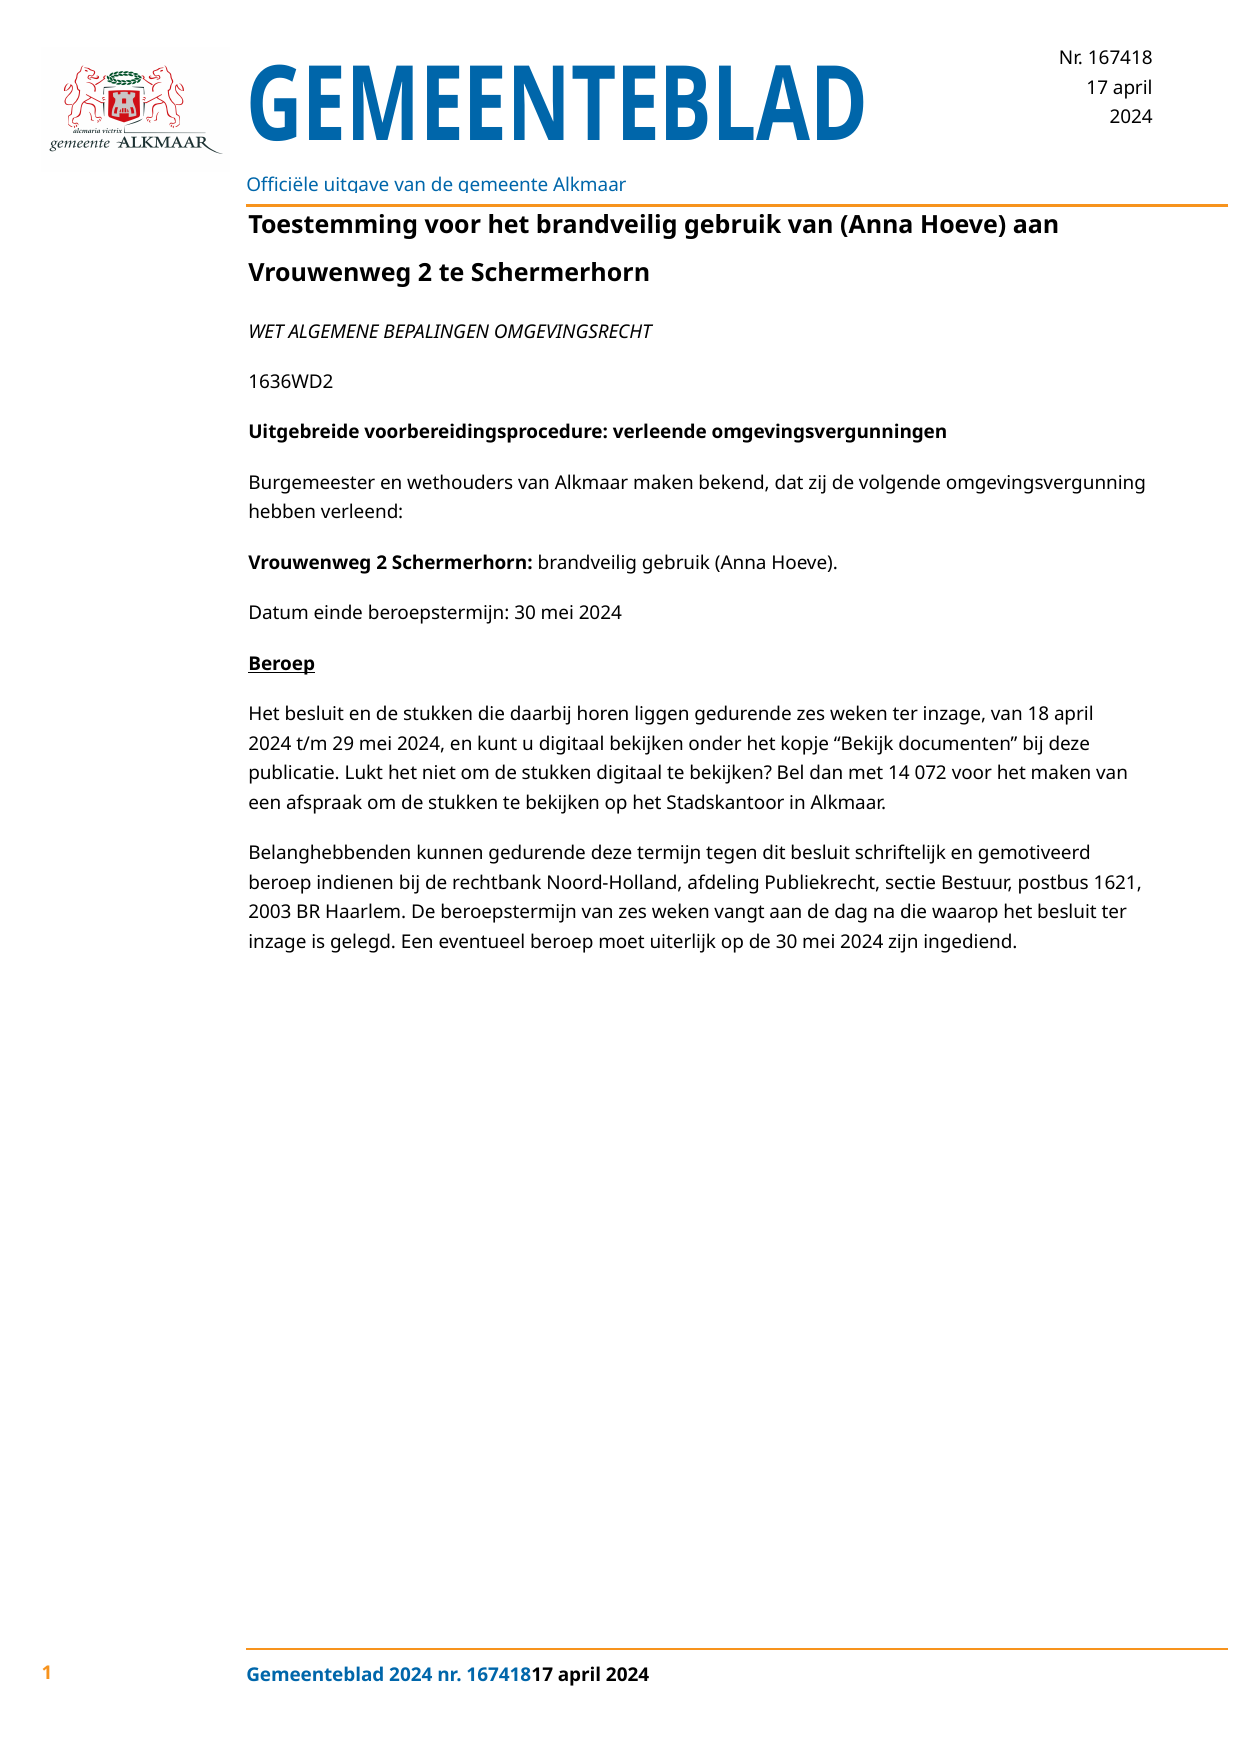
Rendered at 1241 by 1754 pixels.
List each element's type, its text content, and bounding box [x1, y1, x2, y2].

text Uitgebreide voorbereidingsprocedure: verleende omgevingsvergunningen [248, 419, 1152, 444]
text Beroep [248, 650, 1152, 676]
text WET ALGEMENE BEPALINGEN OMGEVINGSRECHT [248, 318, 1152, 344]
text Het besluit en de stukken die daarbij horen liggen gedurende zes weken ter inzage, van 18 april 2024 t/m 29 mei 2024, en kunt u digitaal bekijken onder het kopje “Bekijk documenten” bij deze publicatie. Lukt het niet om de stukken digitaal te bekijken? Bel dan met 14 072 voor het maken van een afspraak om de stukken te bekijken op het Stadskantoor in Alkmaar. [248, 700, 1152, 815]
text Datum einde beroepstermijn: 30 mei 2024 [248, 599, 1152, 625]
text Vrouwenweg 2 Schermerhorn: brandveilig gebruik (Anna Hoeve). [248, 549, 1152, 575]
text Toestemming voor het brandveilig gebruik van (Anna Hoeve) aan Vrouwenweg 2 te Schermerhorn [248, 207, 1152, 288]
text 1636WD2 [248, 368, 1152, 394]
picture [41, 47, 231, 172]
text Burgemeester en wethouders van Alkmaar maken bekend, dat zij de volgende omgevingsvergunning hebben verleend: [248, 469, 1152, 524]
text Belanghebbenden kunnen gedurende deze termijn tegen dit besluit schriftelijk en gemotiveerd beroep indienen bij de rechtbank Noord-Holland, afdeling Publiekrecht, sectie Bestuur, postbus 1621, 2003 BR Haarlem. De beroepstermijn van zes weken vangt aan de dag na die waarop het besluit ter inzage is gelegd. Een eventueel beroep moet uiterlijk op de 30 mei 2024 zijn ingediend. [248, 839, 1152, 954]
